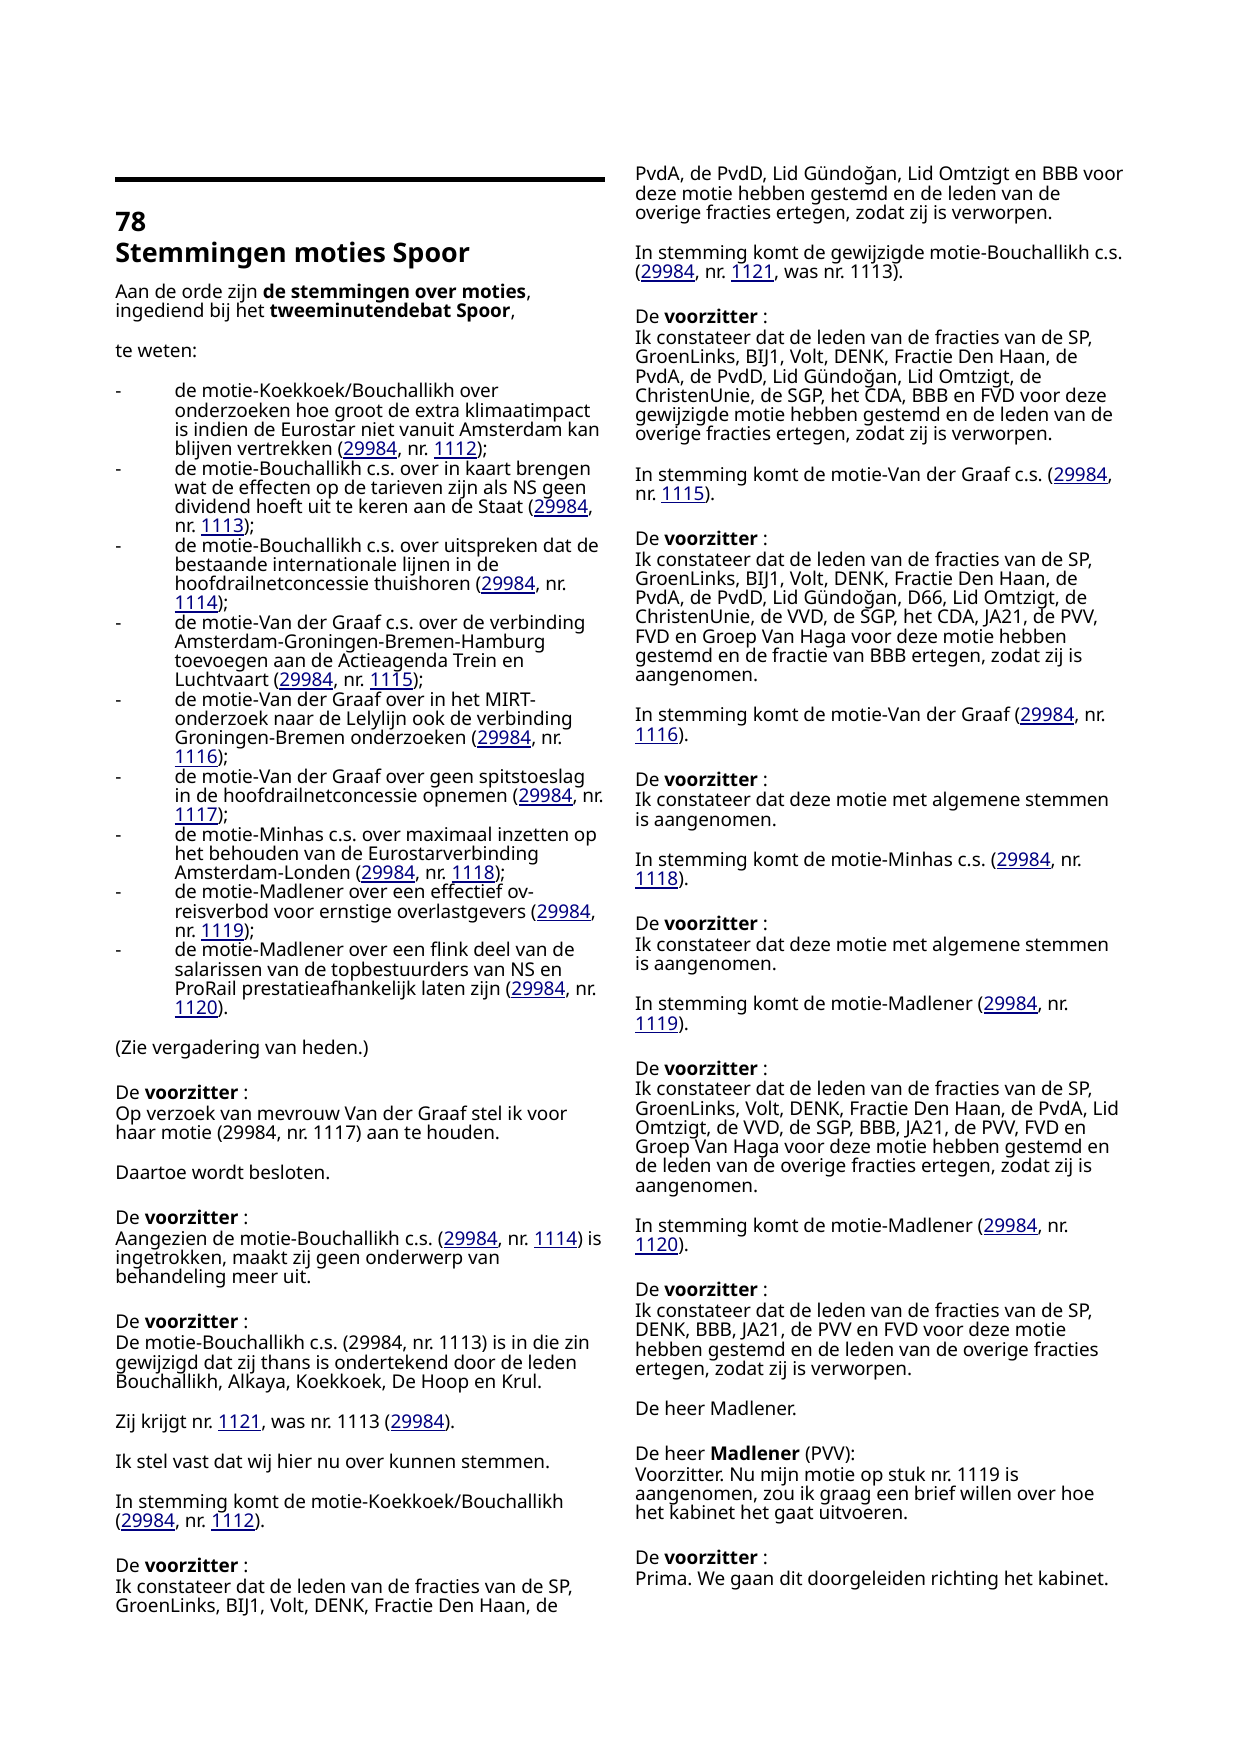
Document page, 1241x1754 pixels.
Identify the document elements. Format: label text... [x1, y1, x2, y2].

text Op verzoek van mevrouw Van der Graaf stel ik voor haar motie (29984, nr. 1117) aan te houden. [115, 1105, 605, 1143]
text PvdA, de PvdD, Lid Gündoğan, Lid Omtzigt en BBB voor deze motie hebben gestemd en de leden van de overige fracties ertegen, zodat zij is verworpen. [635, 165, 1125, 223]
text In stemming komt de motie-Minhas c.s. (29984, nr. 1118). [635, 851, 1125, 889]
text In stemming komt de motie-Van der Graaf c.s. (29984, nr. 1115). [635, 466, 1125, 504]
list de motie-Bouchallikh c.s. over uitspreken dat de bestaande internationale lijnen in de hoofdrailnetconcessie thuishoren (29984, nr. 1114); [115, 537, 605, 614]
text De heer Madlener. [635, 1400, 1125, 1419]
list de motie-Madlener over een effectief ov-reisverbod voor ernstige overlastgevers (29984, nr. 1119); [115, 883, 605, 941]
text In stemming komt de motie-Koekkoek/Bouchallikh (29984, nr. 1112). [115, 1493, 605, 1532]
list de motie-Van der Graaf over in het MIRT-onderzoek naar de Lelylijn ook de verbinding Groningen-Bremen onderzoeken (29984, nr. 1116); [115, 691, 605, 768]
text In stemming komt de motie-Madlener (29984, nr. 1120). [635, 1217, 1125, 1255]
text Daartoe wordt besloten. [115, 1164, 605, 1183]
text In stemming komt de gewijzigde motie-Bouchallikh c.s. (29984, nr. 1121, was nr. 1113). [635, 244, 1125, 282]
text (Zie vergadering van heden.) [115, 1039, 605, 1058]
text De voorzitter : [115, 1204, 605, 1230]
text Ik constateer dat de leden van de fracties van de SP, GroenLinks, BIJ1, Volt, DENK, Fractie Den Haan, de PvdA, de PvdD, Lid Gündoğan, D66, Lid Omtzigt, de ChristenUnie, de VVD, de SGP, het CDA, JA21, de PVV, FVD en Groep Van Haga voor deze motie hebben gestemd en de fractie van BBB ertegen, zodat zij is aangenomen. [635, 551, 1125, 686]
list de motie-Van der Graaf c.s. over de verbinding Amsterdam-Groningen-Bremen-Hamburg toevoegen aan de Actieagenda Trein en Luchtvaart (29984, nr. 1115); [115, 614, 605, 691]
text Ik constateer dat de leden van de fracties van de SP, GroenLinks, BIJ1, Volt, DENK, Fractie Den Haan, de PvdA, de PvdD, Lid Gündoğan, Lid Omtzigt, de ChristenUnie, de SGP, het CDA, BBB en FVD voor deze gewijzigde motie hebben gestemd en de leden van de overige fracties ertegen, zodat zij is verworpen. [635, 329, 1125, 445]
text Ik constateer dat de leden van de fracties van de SP, GroenLinks, Volt, DENK, Fractie Den Haan, de PvdA, Lid Omtzigt, de VVD, de SGP, BBB, JA21, de PVV, FVD en Groep Van Haga voor deze motie hebben gestemd en de leden van de overige fracties ertegen, zodat zij is aangenomen. [635, 1080, 1125, 1196]
text De voorzitter : [635, 766, 1125, 791]
text 78 [115, 203, 605, 239]
list de motie-Van der Graaf over geen spitstoeslag in de hoofdrailnetconcessie opnemen (29984, nr. 1117); [115, 768, 605, 826]
text Stemmingen moties Spoor [115, 239, 605, 283]
list de motie-Minhas c.s. over maximaal inzetten op het behouden van de Eurostarverbinding Amsterdam-Londen (29984, nr. 1118); [115, 826, 605, 883]
text De motie-Bouchallikh c.s. (29984, nr. 1113) is in die zin gewijzigd dat zij thans is ondertekend door de leden Bouchallikh, Alkaya, Koekkoek, De Hoop en Krul. [115, 1334, 605, 1392]
text De voorzitter : [115, 1079, 605, 1105]
text Ik constateer dat de leden van de fracties van de SP, DENK, BBB, JA21, de PVV en FVD voor deze motie hebben gestemd en de leden van de overige fracties ertegen, zodat zij is verworpen. [635, 1302, 1125, 1379]
text Ik constateer dat de leden van de fracties van de SP, GroenLinks, BIJ1, Volt, DENK, Fractie Den Haan, de [115, 1578, 605, 1617]
text Zij krijgt nr. 1121, was nr. 1113 (29984). [115, 1413, 605, 1432]
text De voorzitter : [635, 1544, 1125, 1570]
text De voorzitter : [635, 1276, 1125, 1302]
text In stemming komt de motie-Madlener (29984, nr. 1119). [635, 995, 1125, 1034]
text De voorzitter : [635, 1055, 1125, 1080]
text Ik constateer dat deze motie met algemene stemmen is aangenomen. [635, 791, 1125, 830]
text Voorzitter. Nu mijn motie op stuk nr. 1119 is aangenomen, zou ik graag een brief willen over hoe het kabinet het gaat uitvoeren. [635, 1466, 1125, 1523]
text De heer Madlener (PVV): [635, 1440, 1125, 1466]
text Aan de orde zijn de stemmingen over moties, ingediend bij het tweeminutendebat Spoor, [115, 283, 605, 322]
list de motie-Bouchallikh c.s. over in kaart brengen wat de effecten op de tarieven zijn als NS geen dividend hoeft uit te keren aan de Staat (29984, nr. 1113); [115, 459, 605, 537]
text Aangezien de motie-Bouchallikh c.s. (29984, nr. 1114) is ingetrokken, maakt zij geen onderwerp van behandeling meer uit. [115, 1230, 605, 1288]
text Ik constateer dat deze motie met algemene stemmen is aangenomen. [635, 936, 1125, 974]
text te weten: [115, 342, 605, 362]
text De voorzitter : [115, 1309, 605, 1334]
text Ik stel vast dat wij hier nu over kunnen stemmen. [115, 1453, 605, 1472]
text De voorzitter : [115, 1552, 605, 1578]
text De voorzitter : [635, 910, 1125, 936]
text De voorzitter : [635, 525, 1125, 551]
text In stemming komt de motie-Van der Graaf (29984, nr. 1116). [635, 706, 1125, 745]
list de motie-Madlener over een flink deel van de salarissen van de topbestuurders van NS en ProRail prestatieafhankelijk laten zijn (29984, nr. 1120). [115, 941, 605, 1018]
list de motie-Koekkoek/Bouchallikh over onderzoeken hoe groot de extra klimaatimpact is indien de Eurostar niet vanuit Amsterdam kan blijven vertrekken (29984, nr. 1112); [115, 382, 605, 459]
text Prima. We gaan dit doorgeleiden richting het kabinet. [635, 1570, 1125, 1589]
text De voorzitter : [635, 303, 1125, 329]
